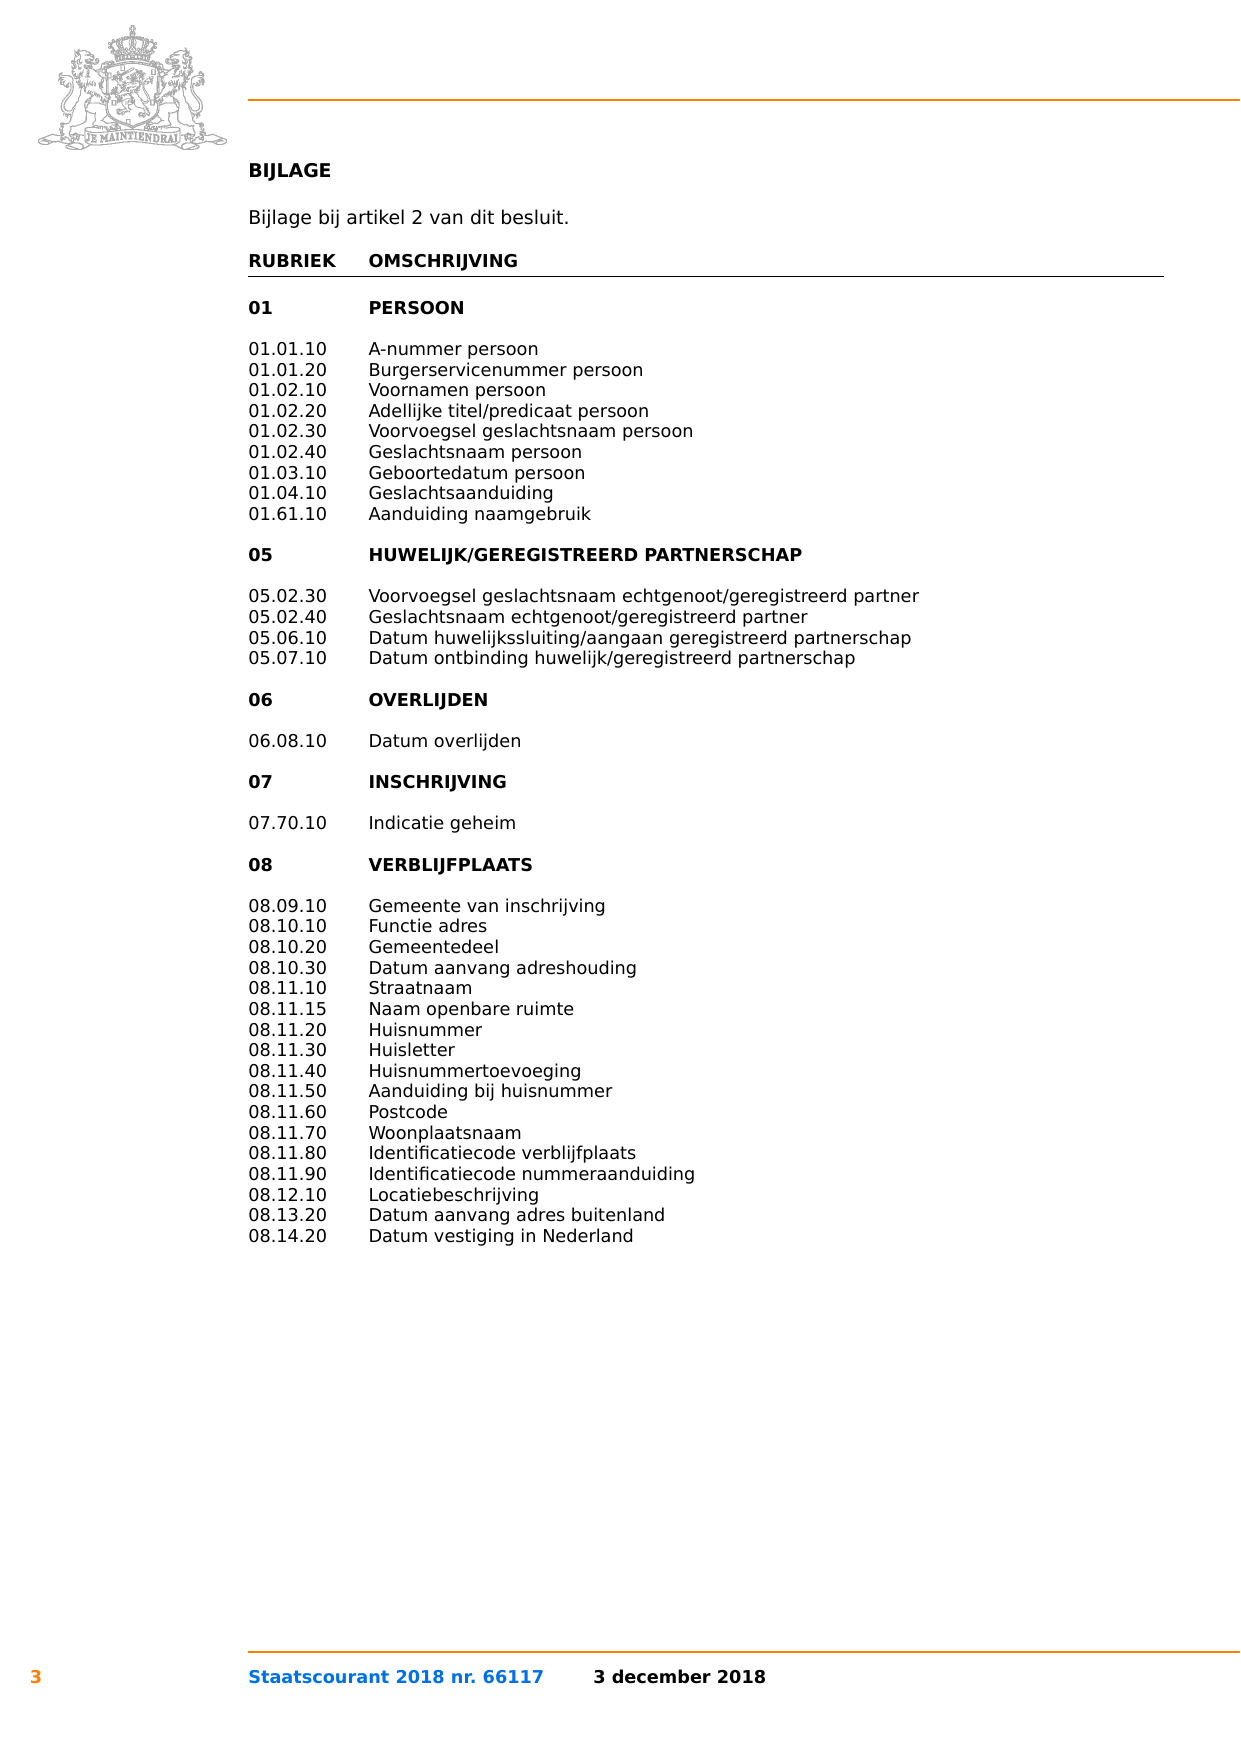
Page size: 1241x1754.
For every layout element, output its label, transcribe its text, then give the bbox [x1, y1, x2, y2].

table_cell Datum vestiging in Nederland [363, 1226, 1163, 1246]
table_cell Voorvoegsel geslachtsnaam echtgenoot/geregistreerd partner [363, 586, 1163, 607]
table_cell Huisnummertoevoeging [363, 1061, 1163, 1081]
text Bijlage bij artikel 2 van dit besluit. [248, 207, 1163, 229]
table_header OMSCHRIJVING [363, 251, 1163, 276]
table_cell [363, 793, 1163, 813]
table_cell 01.02.20 [248, 401, 362, 421]
picture [38, 25, 227, 150]
table_cell [248, 875, 362, 896]
table_cell 08.14.20 [248, 1226, 362, 1246]
table_cell 01 [248, 298, 362, 318]
table_cell 01.01.20 [248, 360, 362, 380]
table_cell A-nummer persoon [363, 339, 1163, 359]
table_cell Datum huwelijkssluiting/aangaan geregistreerd partnerschap [363, 628, 1163, 648]
table_cell [363, 710, 1163, 731]
table_cell 01.02.40 [248, 442, 362, 463]
table_cell 01.02.30 [248, 421, 362, 442]
table_cell Indicatie geheim [363, 813, 1163, 834]
table_cell Postcode [363, 1102, 1163, 1123]
table_cell VERBLIJFPLAATS [363, 855, 1163, 875]
table_cell PERSOON [363, 298, 1163, 318]
table_cell Voornamen persoon [363, 380, 1163, 401]
table_cell Burgerservicenummer persoon [363, 360, 1163, 380]
table_cell 08.10.30 [248, 958, 362, 978]
table_cell Datum aanvang adres buitenland [363, 1205, 1163, 1226]
table_cell Geslachtsaanduiding [363, 483, 1163, 504]
table_cell 08.10.20 [248, 937, 362, 958]
table_cell [248, 277, 362, 298]
table_cell Naam openbare ruimte [363, 999, 1163, 1019]
table_cell [248, 566, 362, 586]
table_cell [363, 834, 1163, 854]
table_cell Datum ontbinding huwelijk/geregistreerd partnerschap [363, 648, 1163, 669]
table_cell [363, 751, 1163, 772]
table_cell 01.04.10 [248, 483, 362, 504]
table_cell Functie adres [363, 916, 1163, 937]
table_cell Gemeente van inschrijving [363, 896, 1163, 916]
table_cell [248, 793, 362, 813]
table_cell Geslachtsnaam echtgenoot/geregistreerd partner [363, 607, 1163, 628]
table_cell [363, 566, 1163, 586]
table_cell 08.12.10 [248, 1185, 362, 1205]
table_cell [363, 875, 1163, 896]
table_cell Aanduiding bij huisnummer [363, 1081, 1163, 1102]
table_cell 08.13.20 [248, 1205, 362, 1226]
table_cell Datum aanvang adreshouding [363, 958, 1163, 978]
table_cell [363, 318, 1163, 339]
table_cell Locatiebeschrijving [363, 1185, 1163, 1205]
table_header RUBRIEK [248, 251, 362, 276]
table_cell 08.11.90 [248, 1164, 362, 1184]
table_cell [248, 669, 362, 689]
table_cell 08.09.10 [248, 896, 362, 916]
table_cell 01.02.10 [248, 380, 362, 401]
table_cell Identificatiecode nummeraanduiding [363, 1164, 1163, 1184]
table_cell Identificatiecode verblijfplaats [363, 1143, 1163, 1164]
table_cell Aanduiding naamgebruik [363, 504, 1163, 524]
table_cell 05.02.30 [248, 586, 362, 607]
table_cell 08.11.10 [248, 978, 362, 999]
table_cell [363, 669, 1163, 689]
table_cell 08.11.30 [248, 1040, 362, 1061]
table_cell HUWELIJK/GEREGISTREERD PARTNERSCHAP [363, 545, 1163, 566]
table_cell Geboortedatum persoon [363, 463, 1163, 483]
table_cell Adellijke titel/predicaat persoon [363, 401, 1163, 421]
table_cell 08.11.70 [248, 1123, 362, 1143]
table_cell 06.08.10 [248, 731, 362, 751]
table_cell [363, 525, 1163, 545]
table_cell 05.07.10 [248, 648, 362, 669]
table_cell 08.11.60 [248, 1102, 362, 1123]
table_cell 05.02.40 [248, 607, 362, 628]
subtitle BIJLAGE [248, 160, 1163, 182]
table_cell Datum overlijden [363, 731, 1163, 751]
table_cell Straatnaam [363, 978, 1163, 999]
table_cell [363, 277, 1163, 298]
table_cell Huisletter [363, 1040, 1163, 1061]
table_cell 06 [248, 690, 362, 710]
table_cell 08 [248, 855, 362, 875]
table_cell [248, 318, 362, 339]
table_cell 05.06.10 [248, 628, 362, 648]
table_cell [248, 834, 362, 854]
table_cell OVERLIJDEN [363, 690, 1163, 710]
table_cell 08.11.50 [248, 1081, 362, 1102]
table_cell 01.61.10 [248, 504, 362, 524]
table_cell [248, 710, 362, 731]
table_cell Gemeentedeel [363, 937, 1163, 958]
table_cell 08.10.10 [248, 916, 362, 937]
table_cell [248, 525, 362, 545]
table_cell 07 [248, 772, 362, 793]
table_cell 08.11.20 [248, 1020, 362, 1040]
table_cell 08.11.40 [248, 1061, 362, 1081]
table_cell [248, 751, 362, 772]
table_cell Geslachtsnaam persoon [363, 442, 1163, 463]
table_cell 07.70.10 [248, 813, 362, 834]
table_cell Voorvoegsel geslachtsnaam persoon [363, 421, 1163, 442]
table_cell 01.03.10 [248, 463, 362, 483]
table_cell Woonplaatsnaam [363, 1123, 1163, 1143]
table_cell 08.11.80 [248, 1143, 362, 1164]
table_cell 01.01.10 [248, 339, 362, 359]
table_cell 08.11.15 [248, 999, 362, 1019]
table_cell Huisnummer [363, 1020, 1163, 1040]
table_cell INSCHRIJVING [363, 772, 1163, 793]
table_cell 05 [248, 545, 362, 566]
